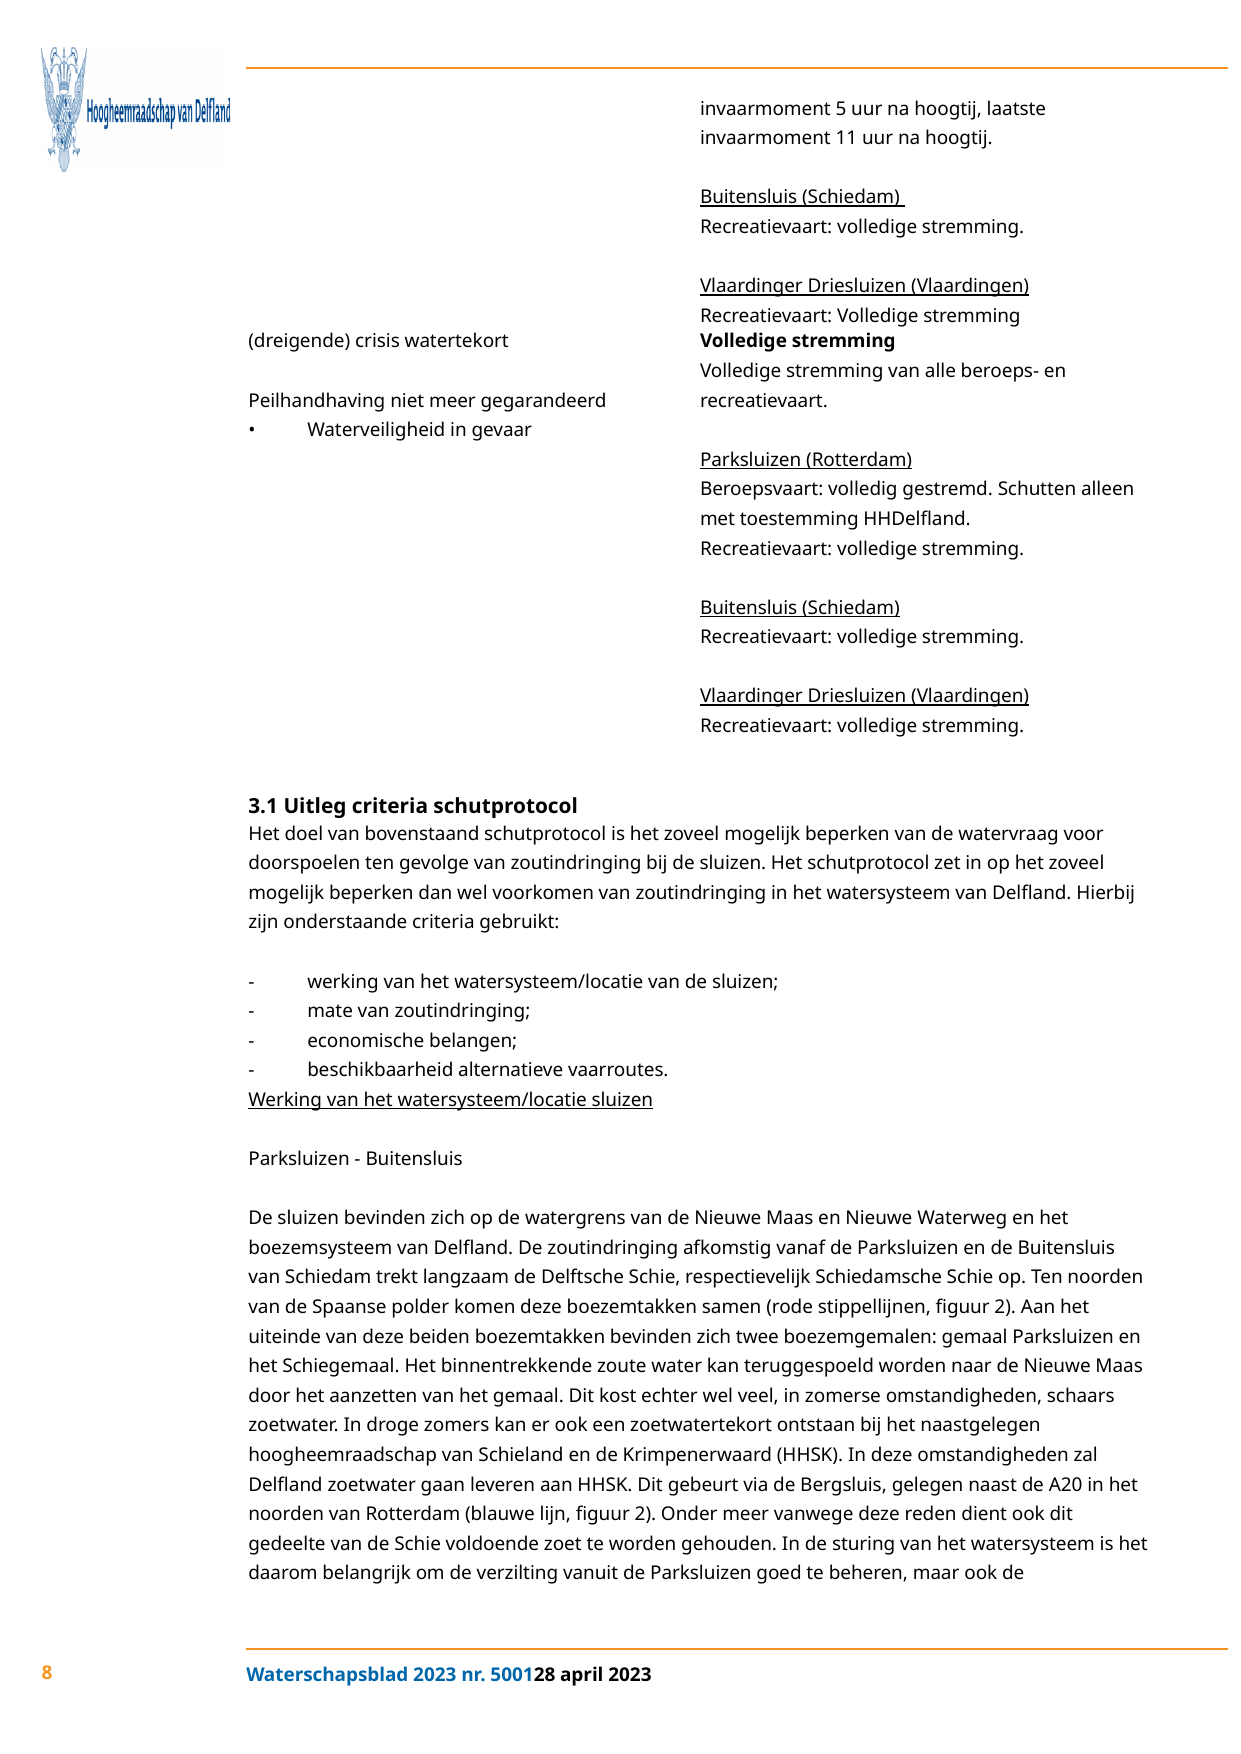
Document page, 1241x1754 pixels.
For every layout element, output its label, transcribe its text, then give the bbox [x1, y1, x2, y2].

text Het doel van bovenstaand schutprotocol is het zoveel mogelijk beperken van de watervraag voor doorspoelen ten gevolge van zoutindringing bij de sluizen. Het schutprotocol zet in op het zoveel mogelijk beperken dan wel voorkomen van zoutindringing in het watersysteem van Delfland. Hierbij zijn onderstaande criteria gebruikt: [248, 820, 1152, 934]
text De sluizen bevinden zich op de watergrens van de Nieuwe Maas en Nieuwe Waterweg en het boezemsysteem van Delfland. De zoutindringing afkomstig vanaf de Parksluizen en de Buitensluis van Schiedam trekt langzaam de Delftsche Schie, respectievelijk Schiedamsche Schie op. Ten noorden van de Spaanse polder komen deze boezemtakken samen (rode stippellijnen, figuur 2). Aan het uiteinde van deze beiden boezemtakken bevinden zich twee boezemgemalen: gemaal Parksluizen en het Schiegemaal. Het binnentrekkende zoute water kan teruggespoeld worden naar de Nieuwe Maas door het aanzetten van het gemaal. Dit kost echter wel veel, in zomerse omstandigheden, schaars zoetwater. In droge zomers kan er ook een zoetwatertekort ontstaan bij het naastgelegen hoogheemraadschap van Schieland en de Krimpenerwaard (HHSK). In deze omstandigheden zal Delfland zoetwater gaan leveren aan HHSK. Dit gebeurt via de Bergsluis, gelegen naast de A20 in het noorden van Rotterdam (blauwe lijn, figuur 2). Onder meer vanwege deze reden dient ook dit gedeelte van de Schie voldoende zoet te worden gehouden. In de sturing van het watersysteem is het daarom belangrijk om de verzilting vanuit de Parksluizen goed te beheren, maar ook de [248, 1204, 1152, 1585]
table_cell (dreigende) crisis watertekort Peilhandhaving niet meer gegarandeerd Waterveiligheid in gevaar [248, 328, 700, 738]
table_cell invaarmoment 5 uur na hoogtij, laatste invaarmoment 11 uur na hoogtij. Buitensluis (Schiedam) Recreatievaart: volledige stremming. Vlaardinger Driesluizen (Vlaardingen) Recreatievaart: Volledige stremming [700, 95, 1152, 328]
text 3.1 Uitleg criteria schutprotocol [248, 792, 1152, 820]
table_cell [248, 95, 700, 328]
table_cell Volledige stremming Volledige stremming van alle beroeps- en recreatievaart. Parksluizen (Rotterdam) Beroepsvaart: volledig gestremd. Schutten alleen met toestemming HHDelfland. Recreatievaart: volledige stremming. Buitensluis (Schiedam) Recreatievaart: volledige stremming. Vlaardinger Driesluizen (Vlaardingen) Recreatievaart: volledige stremming. [700, 328, 1152, 738]
list mate van zoutindringing; [248, 997, 1152, 1023]
picture [41, 47, 231, 172]
list beschikbaarheid alternatieve vaarroutes. [248, 1057, 1152, 1082]
list economische belangen; [248, 1027, 1152, 1053]
text Werking van het watersysteem/locatie sluizen [248, 1086, 1152, 1112]
list werking van het watersysteem/locatie van de sluizen; [248, 968, 1152, 994]
text Parksluizen - Buitensluis [248, 1145, 1152, 1171]
